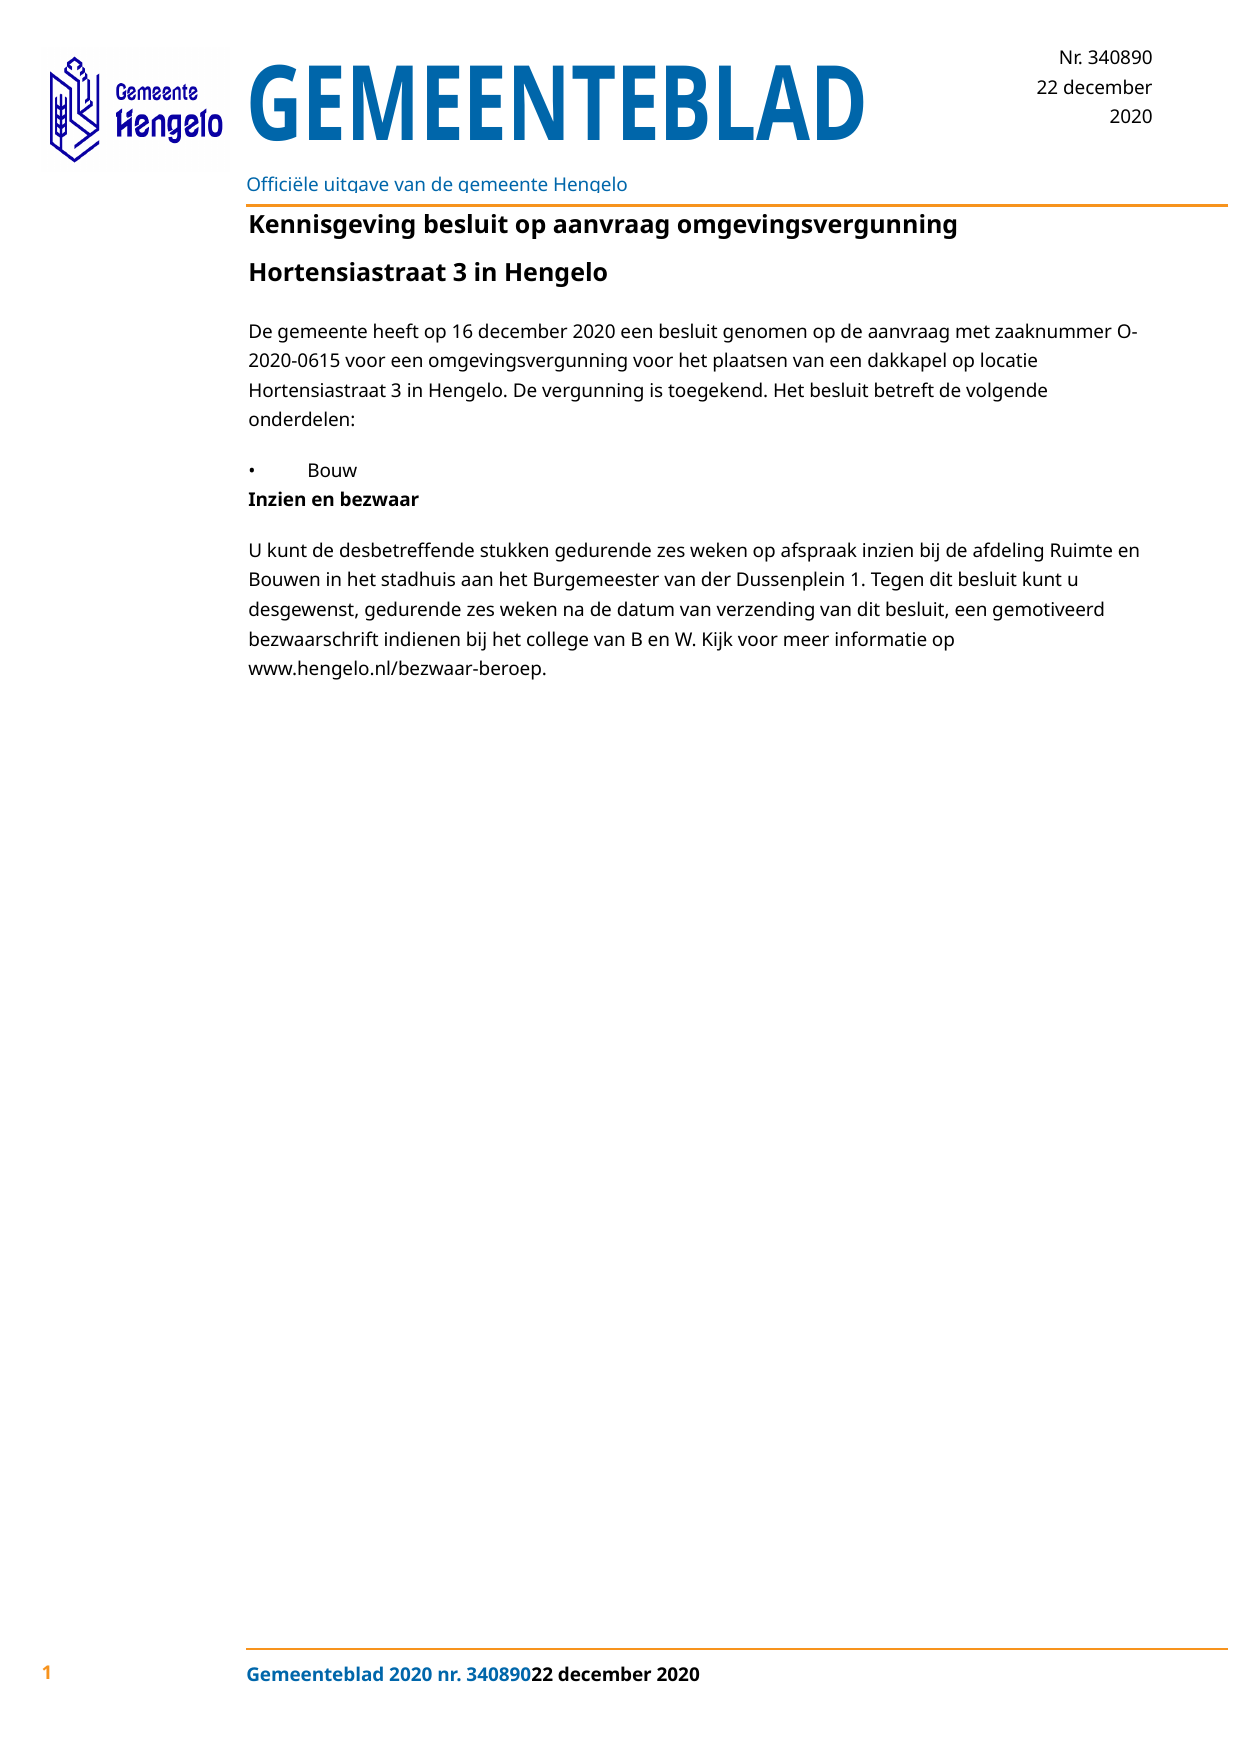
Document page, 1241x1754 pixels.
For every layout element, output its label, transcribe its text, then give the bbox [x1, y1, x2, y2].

text U kunt de desbetreffende stukken gedurende zes weken op afspraak inzien bij de afdeling Ruimte en Bouwen in het stadhuis aan het Burgemeester van der Dussenplein 1. Tegen dit besluit kunt u desgewenst, gedurende zes weken na de datum van verzending van dit besluit, een gemotiveerd bezwaarschrift indienen bij het college van B en W. Kijk voor meer informatie op www.hengelo.nl/bezwaar-beroep. [248, 537, 1152, 681]
text Kennisgeving besluit op aanvraag omgevingsvergunning Hortensiastraat 3 in Hengelo [248, 207, 1152, 288]
text Inzien en bezwaar [248, 487, 1152, 512]
picture [41, 47, 231, 172]
list Bouw [248, 457, 1152, 483]
text De gemeente heeft op 16 december 2020 een besluit genomen op de aanvraag met zaaknummer O-2020-0615 voor een omgevingsvergunning voor het plaatsen van een dakkapel op locatie Hortensiastraat 3 in Hengelo. De vergunning is toegekend. Het besluit betreft de volgende onderdelen: [248, 318, 1152, 432]
